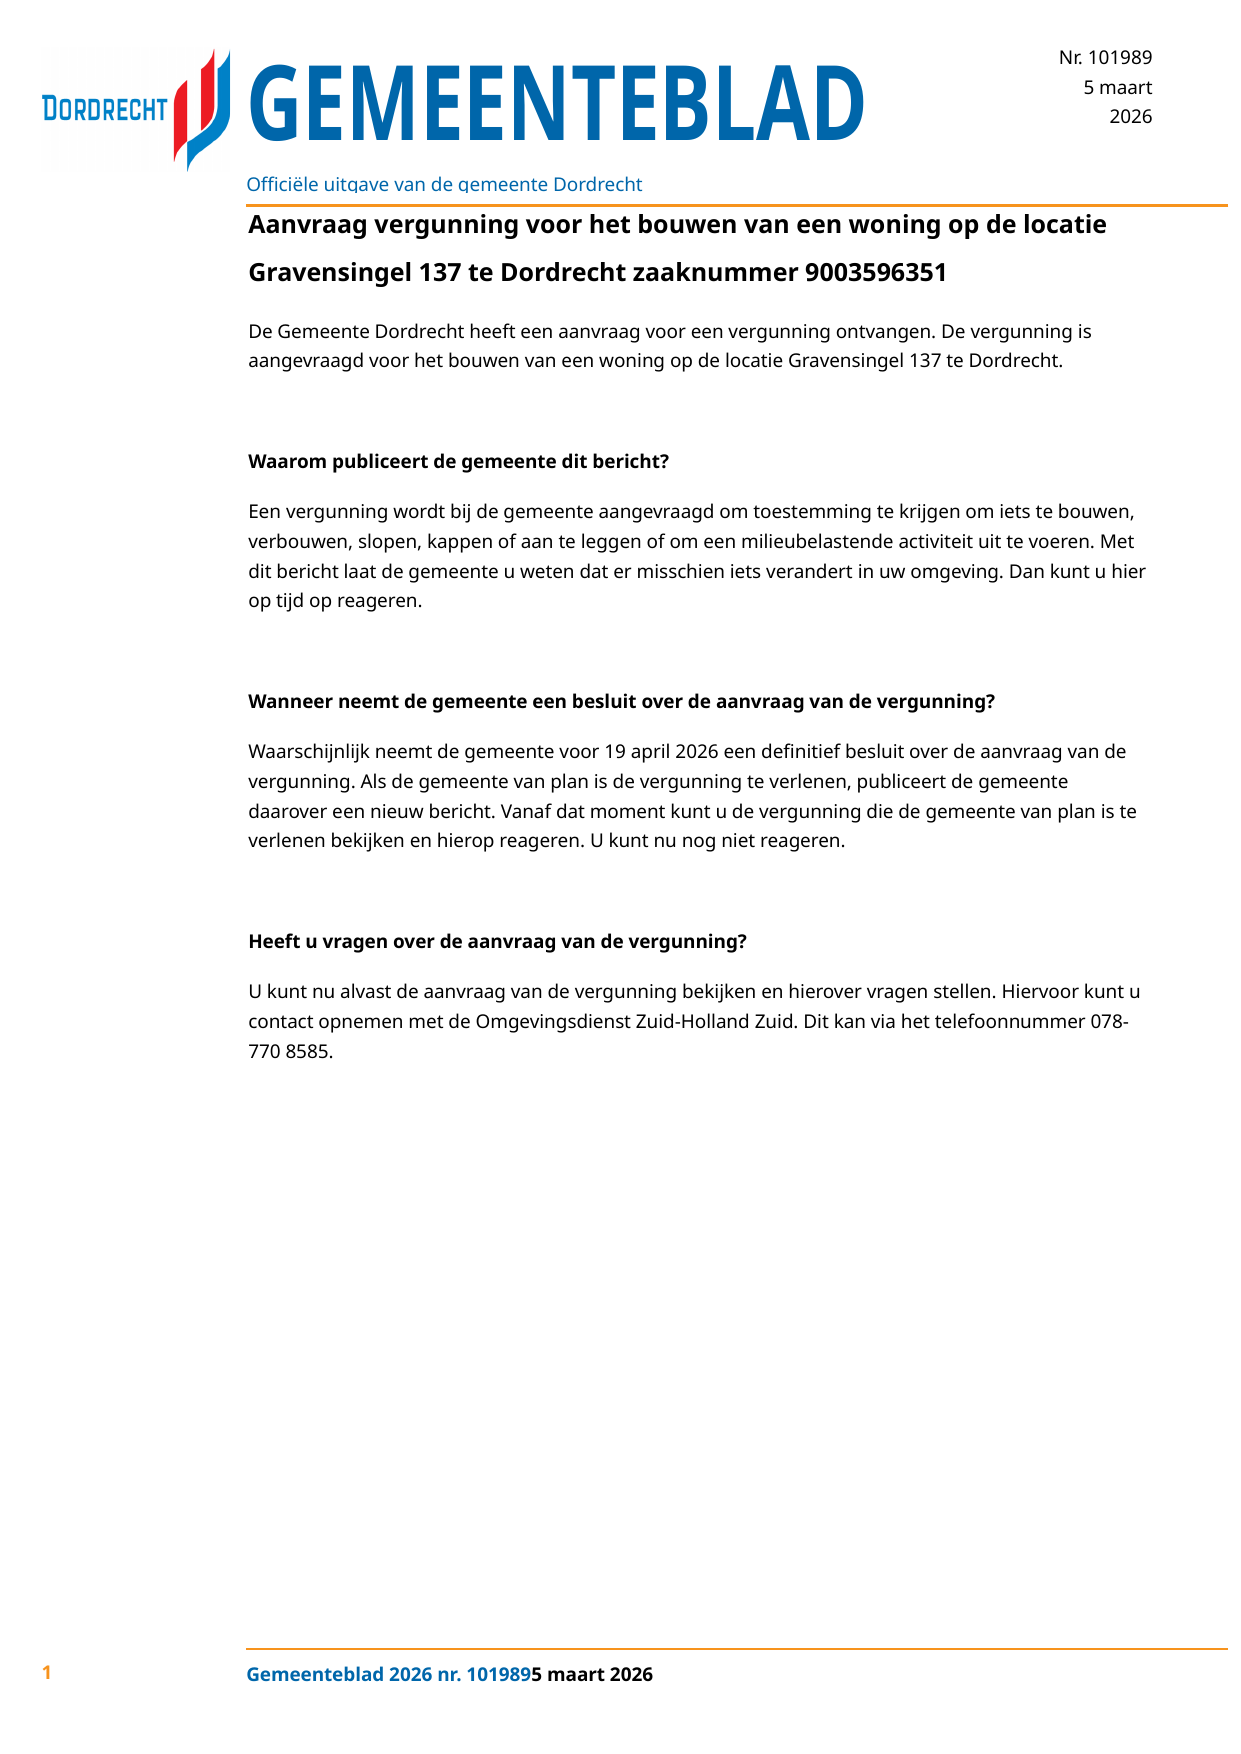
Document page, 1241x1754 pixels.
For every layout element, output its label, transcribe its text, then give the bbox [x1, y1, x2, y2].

text Waarschijnlijk neemt de gemeente voor 19 april 2026 een definitief besluit over de aanvraag van de vergunning. Als de gemeente van plan is de vergunning te verlenen, publiceert de gemeente daarover een nieuw bericht. Vanaf dat moment kunt u de vergunning die de gemeente van plan is te verlenen bekijken en hierop reageren. U kunt nu nog niet reageren. [248, 739, 1152, 853]
text Een vergunning wordt bij de gemeente aangevraagd om toestemming te krijgen om iets te bouwen, verbouwen, slopen, kappen of aan te leggen of om een milieubelastende activiteit uit te voeren. Met dit bericht laat de gemeente u weten dat er misschien iets verandert in uw omgeving. Dan kunt u hier op tijd op reageren. [248, 499, 1152, 613]
text Wanneer neemt de gemeente een besluit over de aanvraag van de vergunning? [248, 688, 1152, 714]
text Waarom publiceert de gemeente dit bericht? [248, 448, 1152, 474]
text De Gemeente Dordrecht heeft een aanvraag voor een vergunning ontvangen. De vergunning is aangevraagd voor het bouwen van een woning op de locatie Gravensingel 137 te Dordrecht. [248, 318, 1152, 373]
picture [41, 47, 231, 172]
text U kunt nu alvast de aanvraag van de vergunning bekijken en hierover vragen stellen. Hiervoor kunt u contact opnemen met de Omgevingsdienst Zuid-Holland Zuid. Dit kan via het telefoonnummer 078-770 8585. [248, 979, 1152, 1064]
text Aanvraag vergunning voor het bouwen van een woning op de locatie Gravensingel 137 te Dordrecht zaaknummer 9003596351 [248, 207, 1152, 288]
text Heeft u vragen over de aanvraag van de vergunning? [248, 928, 1152, 954]
